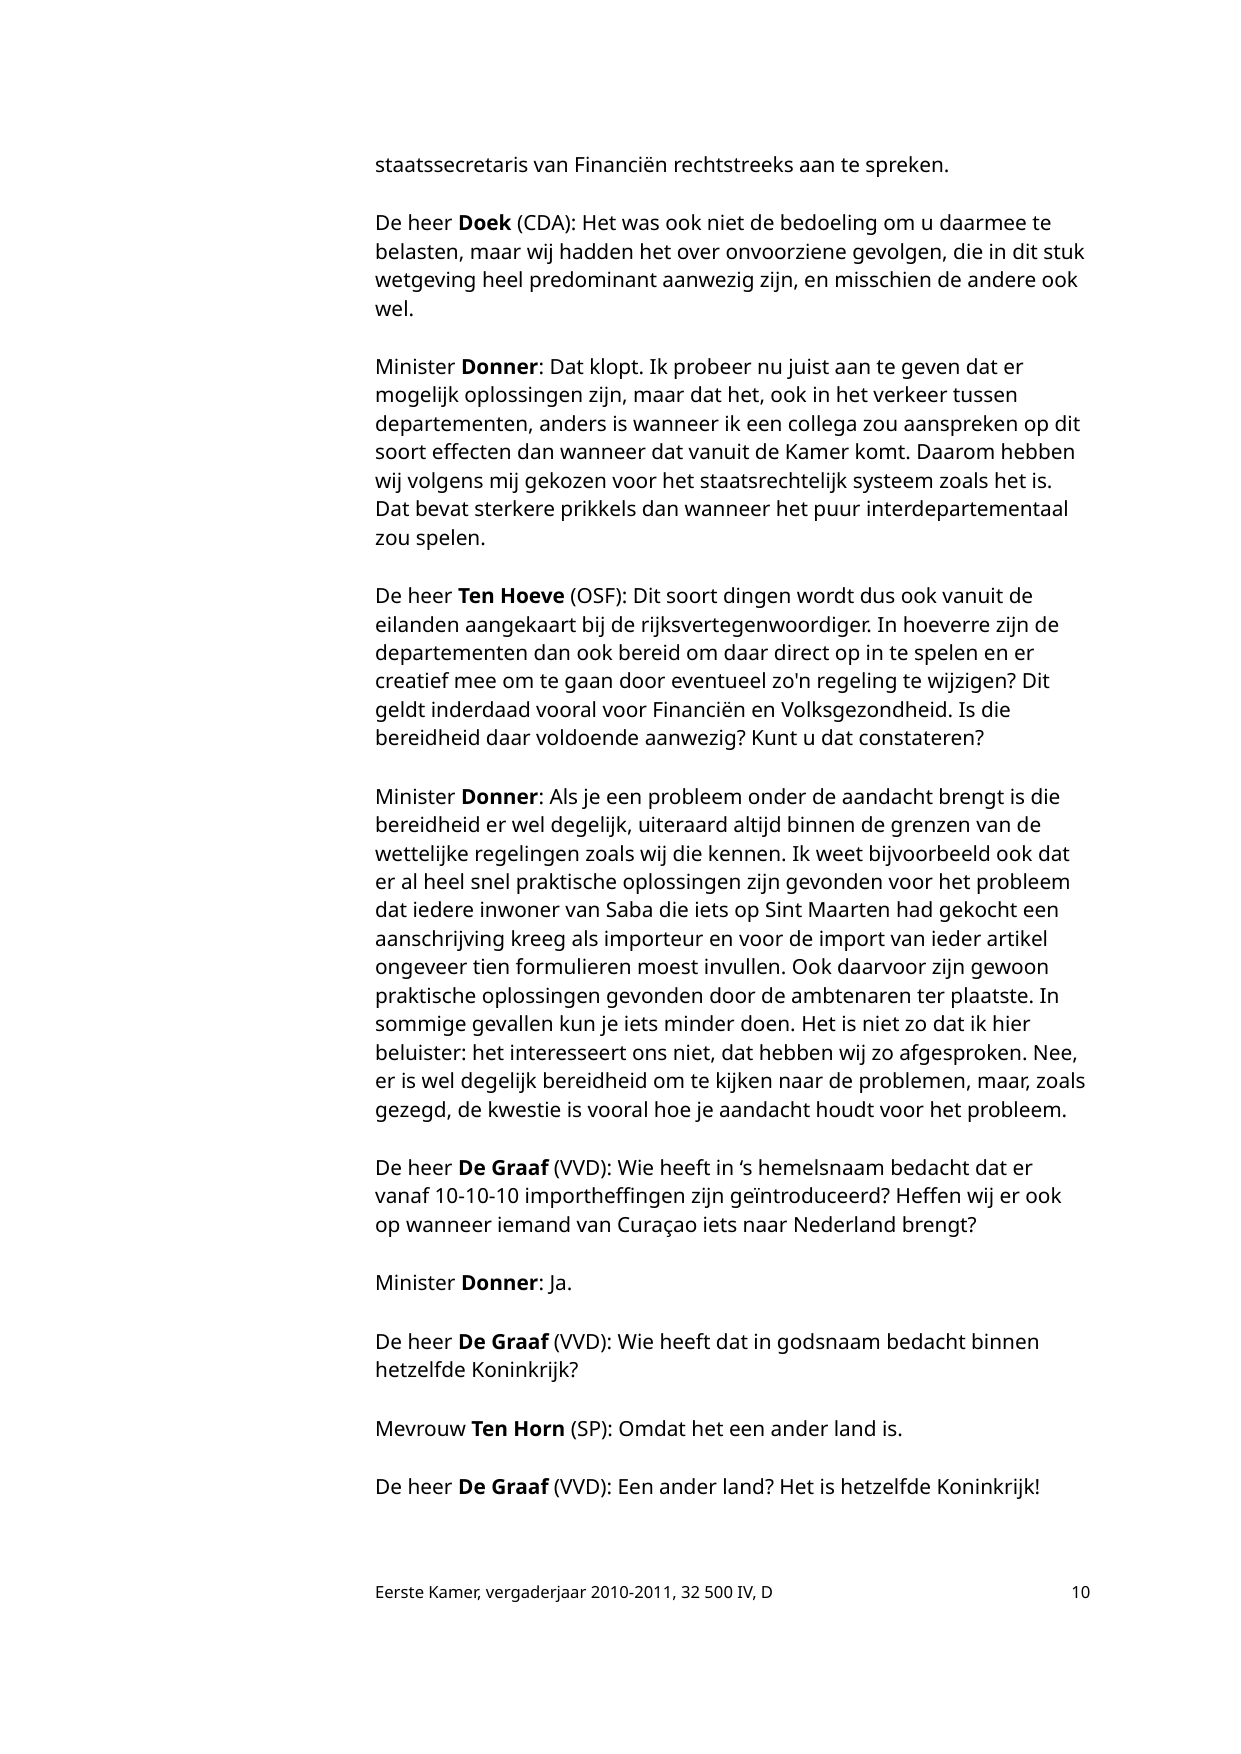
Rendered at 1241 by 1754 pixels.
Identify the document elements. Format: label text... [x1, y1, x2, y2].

text Minister Donner: Als je een probleem onder de aandacht brengt is die bereidheid er wel degelijk, uiteraard altijd binnen de grenzen van de wettelijke regelingen zoals wij die kennen. Ik weet bijvoorbeeld ook dat er al heel snel praktische oplossingen zijn gevonden voor het probleem dat iedere inwoner van Saba die iets op Sint Maarten had gekocht een aanschrijving kreeg als importeur en voor de import van ieder artikel ongeveer tien formulieren moest invullen. Ook daarvoor zijn gewoon praktische oplossingen gevonden door de ambtenaren ter plaatste. In sommige gevallen kun je iets minder doen. Het is niet zo dat ik hier beluister: het interesseert ons niet, dat hebben wij zo afgesproken. Nee, er is wel degelijk bereidheid om te kijken naar de problemen, maar, zoals gezegd, de kwestie is vooral hoe je aandacht houdt voor het probleem. [375, 782, 1090, 1123]
text Minister Donner: Dat klopt. Ik probeer nu juist aan te geven dat er mogelijk oplossingen zijn, maar dat het, ook in het verkeer tussen departementen, anders is wanneer ik een collega zou aanspreken op dit soort effecten dan wanneer dat vanuit de Kamer komt. Daarom hebben wij volgens mij gekozen voor het staatsrechtelijk systeem zoals het is. Dat bevat sterkere prikkels dan wanneer het puur interdepartementaal zou spelen. [375, 352, 1090, 551]
text De heer De Graaf (VVD): Wie heeft dat in godsnaam bedacht binnen hetzelfde Koninkrijk? [375, 1327, 1090, 1384]
text staatssecretaris van Financiën rechtstreeks aan te spreken. [375, 150, 1090, 178]
text De heer De Graaf (VVD): Een ander land? Het is hetzelfde Koninkrijk! [375, 1472, 1090, 1501]
text De heer Ten Hoeve (OSF): Dit soort dingen wordt dus ook vanuit de eilanden aangekaart bij de rijksvertegenwoordiger. In hoeverre zijn de departementen dan ook bereid om daar direct op in te spelen en er creatief mee om te gaan door eventueel zo'n regeling te wijzigen? Dit geldt inderdaad vooral voor Financiën en Volksgezondheid. Is die bereidheid daar voldoende aanwezig? Kunt u dat constateren? [375, 581, 1090, 752]
text Minister Donner: Ja. [375, 1268, 1090, 1297]
text De heer De Graaf (VVD): Wie heeft in ‘s hemelsnaam bedacht dat er vanaf 10-10-10 importheffingen zijn geïntroduceerd? Heffen wij er ook op wanneer iemand van Curaçao iets naar Nederland brengt? [375, 1153, 1090, 1238]
text Mevrouw Ten Horn (SP): Omdat het een ander land is. [375, 1414, 1090, 1442]
text De heer Doek (CDA): Het was ook niet de bedoeling om u daarmee te belasten, maar wij hadden het over onvoorziene gevolgen, die in dit stuk wetgeving heel predominant aanwezig zijn, en misschien de andere ook wel. [375, 208, 1090, 322]
